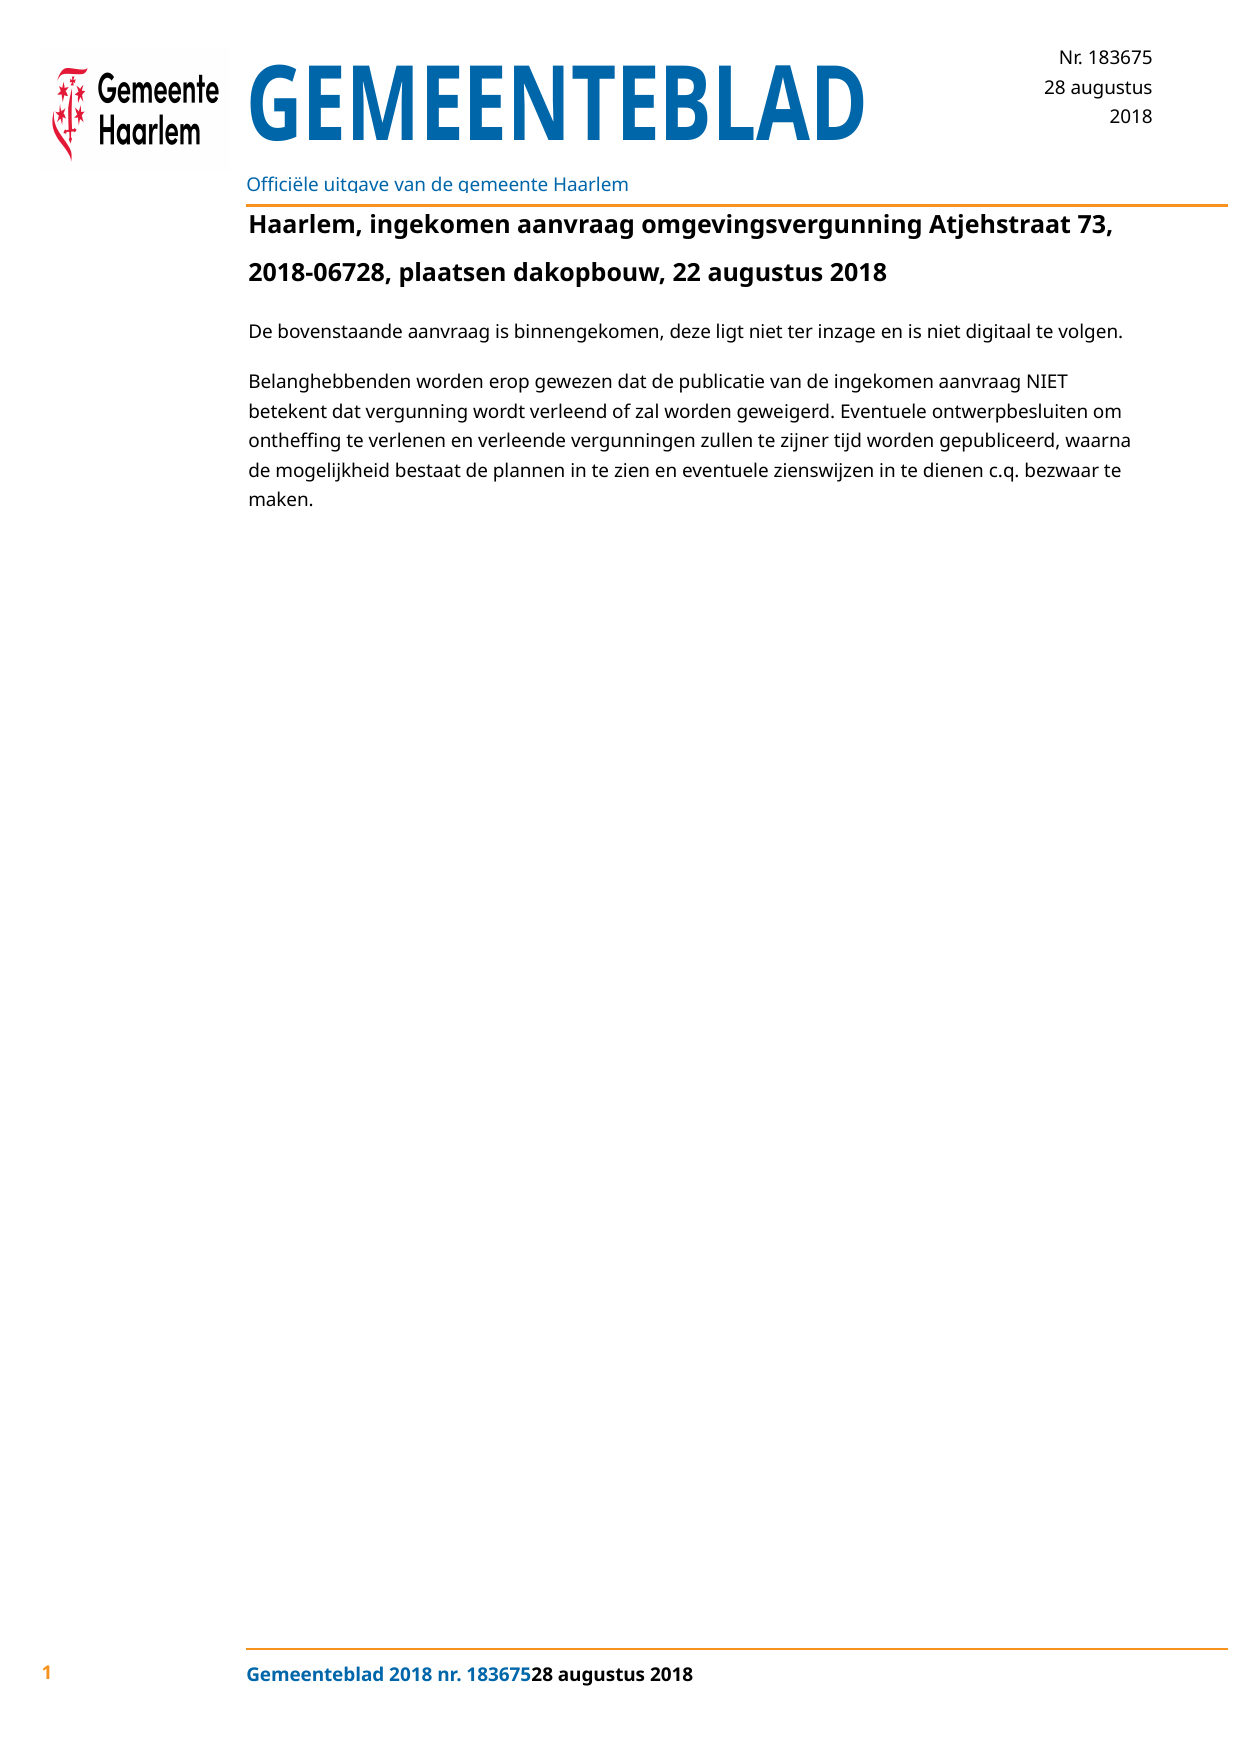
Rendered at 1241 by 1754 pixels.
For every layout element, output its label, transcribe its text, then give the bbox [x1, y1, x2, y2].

picture [41, 47, 231, 172]
text De bovenstaande aanvraag is binnengekomen, deze ligt niet ter inzage en is niet digitaal te volgen. [248, 318, 1152, 344]
text Belanghebbenden worden erop gewezen dat de publicatie van de ingekomen aanvraag NIET betekent dat vergunning wordt verleend of zal worden geweigerd. Eventuele ontwerpbesluiten om ontheffing te verlenen en verleende vergunningen zullen te zijner tijd worden gepubliceerd, waarna de mogelijkheid bestaat de plannen in te zien en eventuele zienswijzen in te dienen c.q. bezwaar te maken. [248, 368, 1152, 512]
text Haarlem, ingekomen aanvraag omgevingsvergunning Atjehstraat 73, 2018-06728, plaatsen dakopbouw, 22 augustus 2018 [248, 207, 1152, 288]
